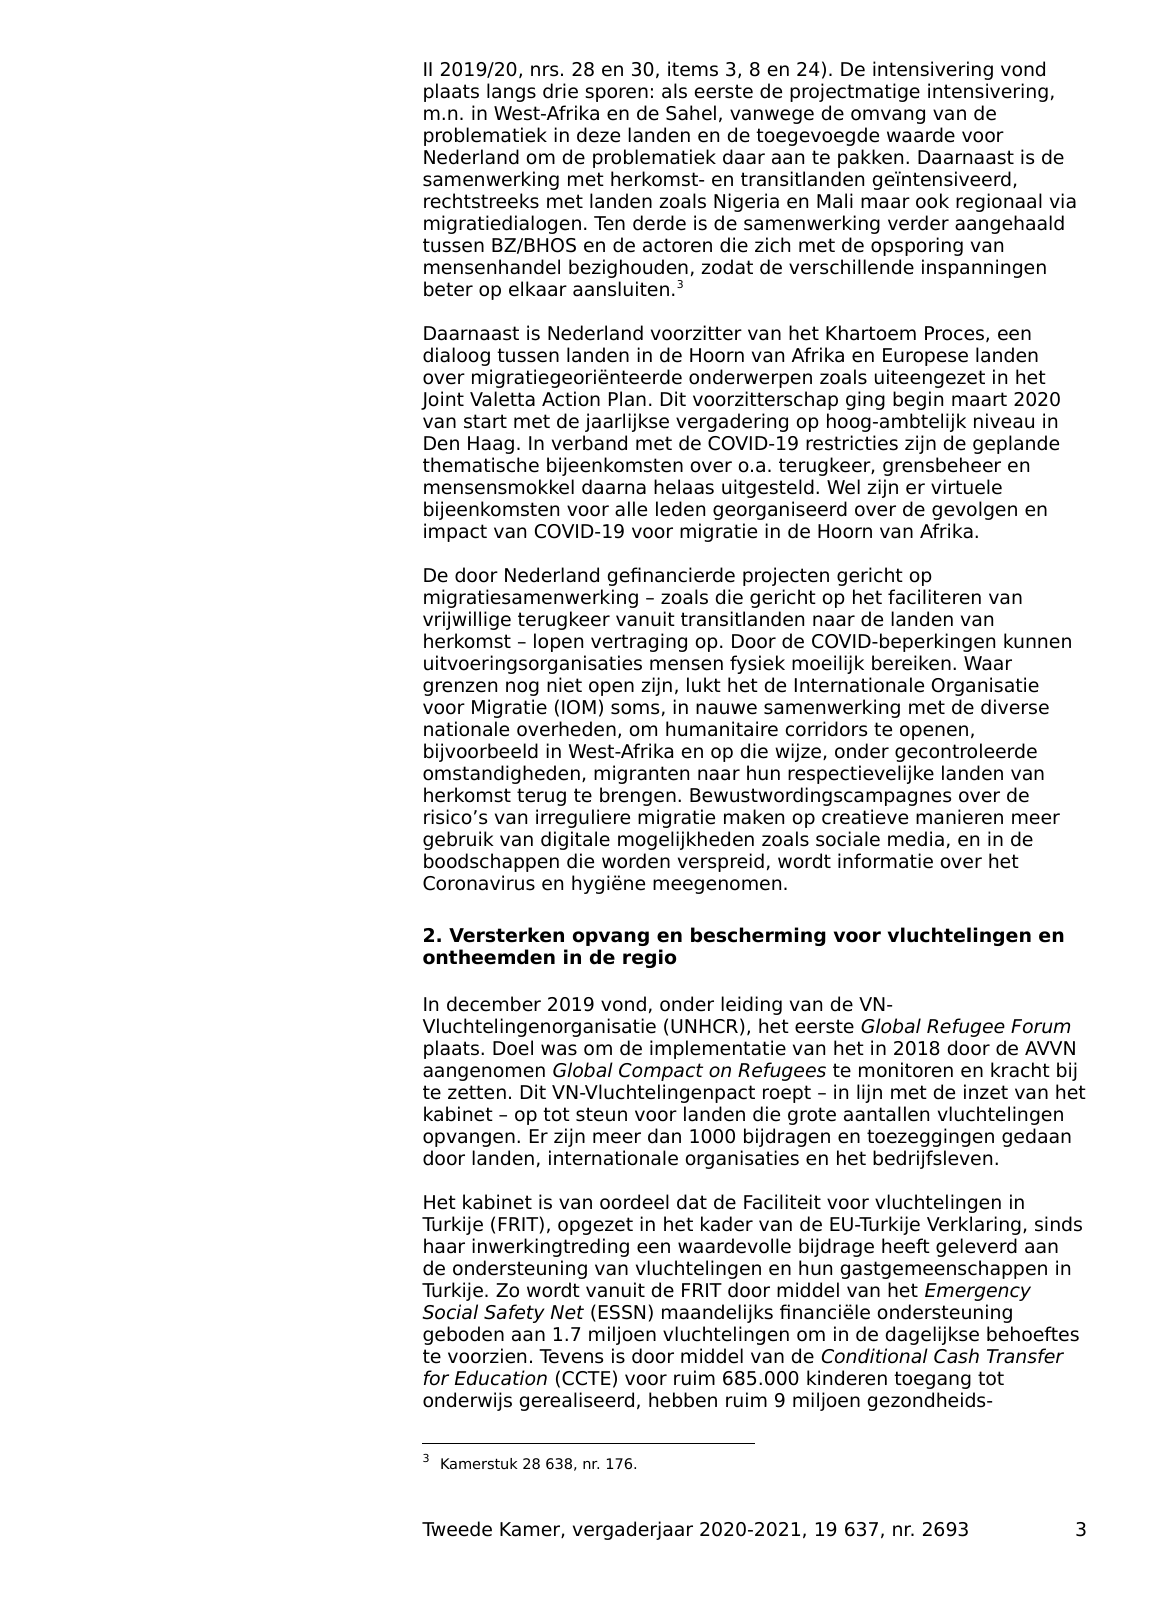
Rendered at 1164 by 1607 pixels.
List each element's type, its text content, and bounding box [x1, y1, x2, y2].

subtitle 2. Versterken opvang en bescherming voor vluchtelingen en ontheemden in de regio [422, 925, 1087, 969]
text Het kabinet is van oordeel dat de Faciliteit voor vluchtelingen in Turkije (FRIT), opgezet in het kader van de EU-Turkije Verklaring, sinds haar inwerkingtreding een waardevolle bijdrage heeft geleverd aan de ondersteuning van vluchtelingen en hun gastgemeenschappen in Turkije. Zo wordt vanuit de FRIT door middel van het Emergency Social Safety Net (ESSN) maandelijks financiële ondersteuning geboden aan 1.7 miljoen vluchtelingen om in de dagelijkse behoeftes te voorzien. Tevens is door middel van de Conditional Cash Transfer for Education (CCTE) voor ruim 685.000 kinderen toegang tot onderwijs gerealiseerd, hebben ruim 9 miljoen gezondheids- [422, 1192, 1087, 1411]
text Kamerstuk 28 638, nr. 176. [422, 1452, 1087, 1474]
text In december 2019 vond, onder leiding van de VN-Vluchtelingenorganisatie (UNHCR), het eerste Global Refugee Forum plaats. Doel was om de implementatie van het in 2018 door de AVVN aangenomen Global Compact on Refugees te monitoren en kracht bij te zetten. Dit VN-Vluchtelingenpact roept – in lijn met de inzet van het kabinet – op tot steun voor landen die grote aantallen vluchtelingen opvangen. Er zijn meer dan 1000 bijdragen en toezeggingen gedaan door landen, internationale organisaties en het bedrijfsleven. [422, 994, 1087, 1169]
text Daarnaast is Nederland voorzitter van het Khartoem Proces, een dialoog tussen landen in de Hoorn van Afrika en Europese landen over migratiegeoriënteerde onderwerpen zoals uiteengezet in het Joint Valetta Action Plan. Dit voorzitterschap ging begin maart 2020 van start met de jaarlijkse vergadering op hoog-ambtelijk niveau in Den Haag. In verband met de COVID-19 restricties zijn de geplande thematische bijeenkomsten over o.a. terugkeer, grensbeheer en mensensmokkel daarna helaas uitgesteld. Wel zijn er virtuele bijeenkomsten voor alle leden georganiseerd over de gevolgen en impact van COVID-19 voor migratie in de Hoorn van Afrika. [422, 323, 1087, 543]
text II 2019/20, nrs. 28 en 30, items 3, 8 en 24). De intensivering vond plaats langs drie sporen: als eerste de projectmatige intensivering, m.n. in West-Afrika en de Sahel, vanwege de omvang van de problematiek in deze landen en de toegevoegde waarde voor Nederland om de problematiek daar aan te pakken. Daarnaast is de samenwerking met herkomst- en transitlanden geïntensiveerd, rechtstreeks met landen zoals Nigeria en Mali maar ook regionaal via migratiedialogen. Ten derde is de samenwerking verder aangehaald tussen BZ/BHOS en de actoren die zich met de opsporing van mensenhandel bezighouden, zodat de verschillende inspanningen beter op elkaar aansluiten. [422, 59, 1087, 301]
text De door Nederland gefinancierde projecten gericht op migratiesamenwerking – zoals die gericht op het faciliteren van vrijwillige terugkeer vanuit transitlanden naar de landen van herkomst – lopen vertraging op. Door de COVID-beperkingen kunnen uitvoeringsorganisaties mensen fysiek moeilijk bereiken. Waar grenzen nog niet open zijn, lukt het de Internationale Organisatie voor Migratie (IOM) soms, in nauwe samenwerking met de diverse nationale overheden, om humanitaire corridors te openen, bijvoorbeeld in West-Afrika en op die wijze, onder gecontroleerde omstandigheden, migranten naar hun respectievelijke landen van herkomst terug te brengen. Bewustwordingscampagnes over de risico’s van irreguliere migratie maken op creatieve manieren meer gebruik van digitale mogelijkheden zoals sociale media, en in de boodschappen die worden verspreid, wordt informatie over het Coronavirus en hygiëne meegenomen. [422, 565, 1087, 895]
